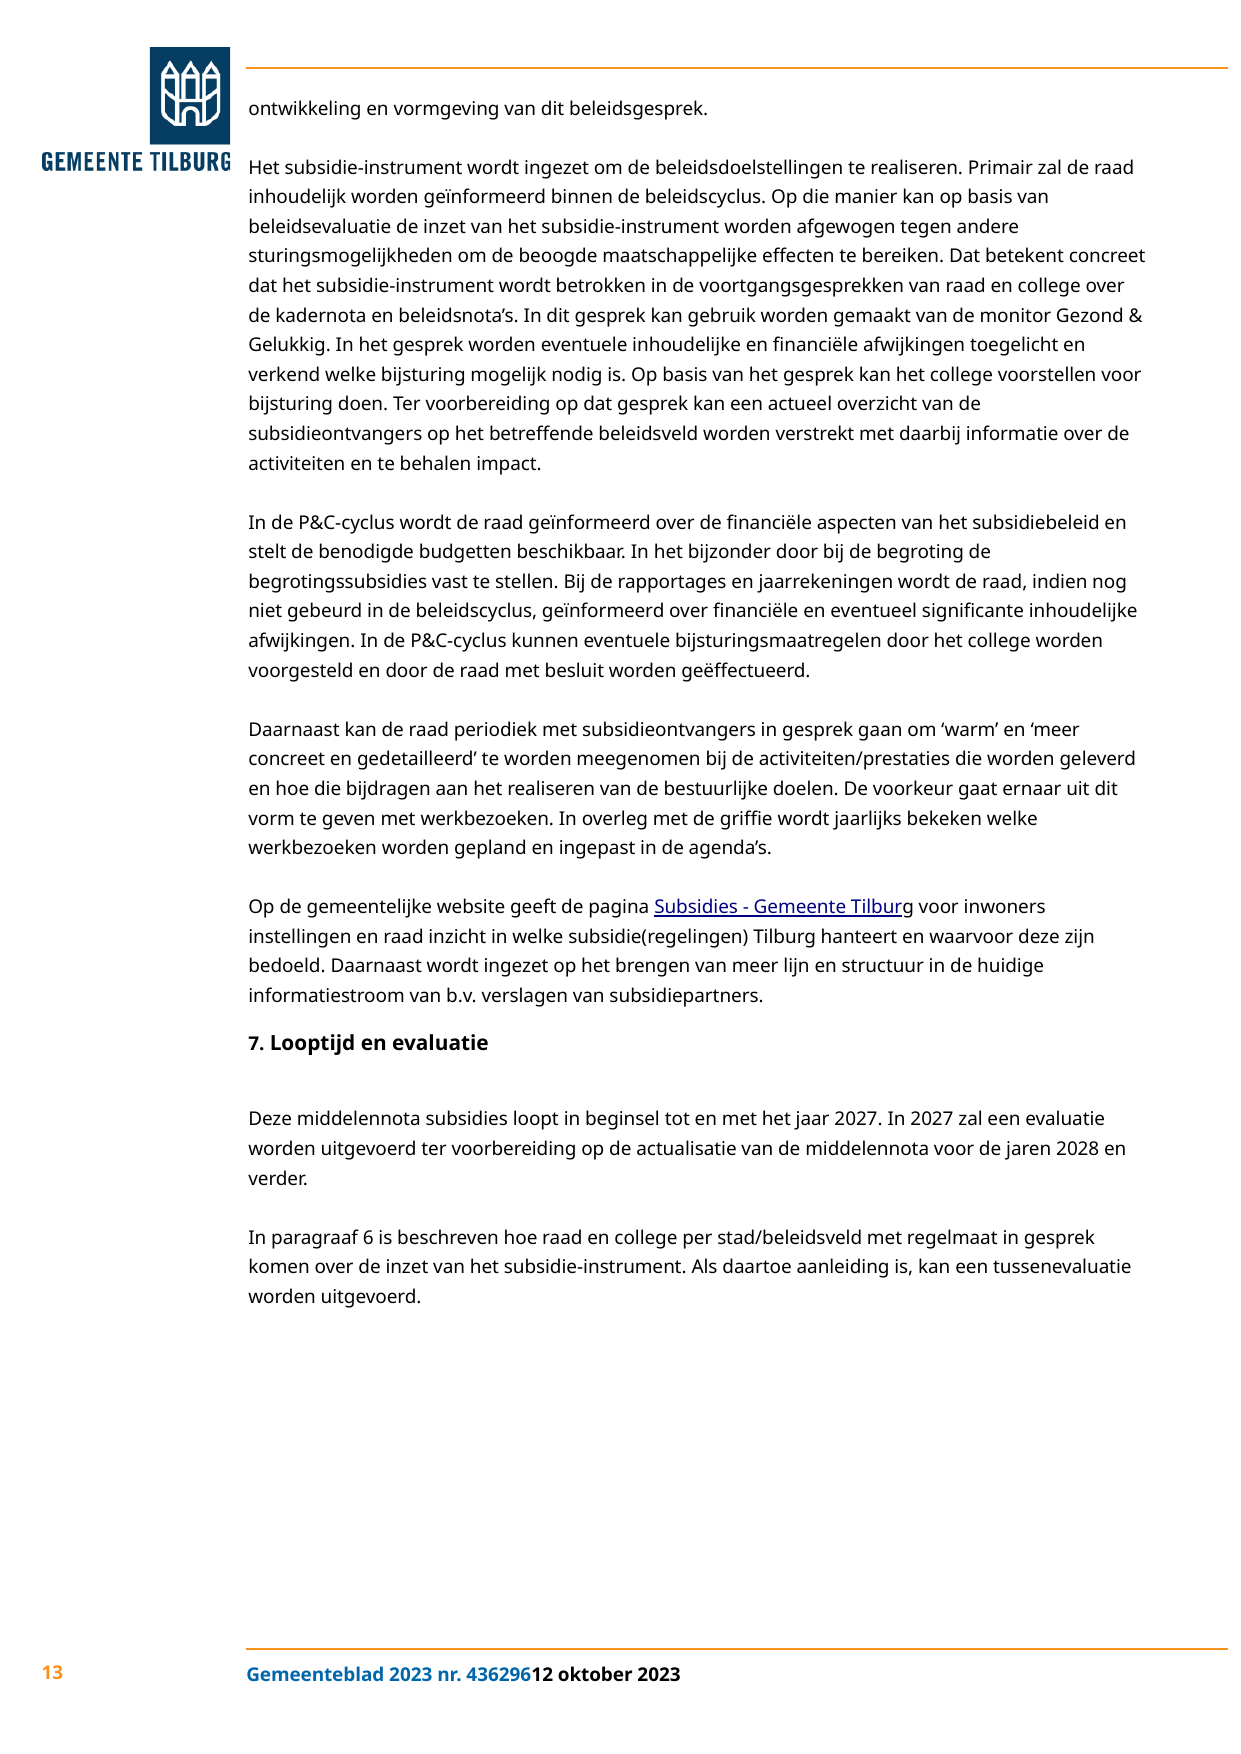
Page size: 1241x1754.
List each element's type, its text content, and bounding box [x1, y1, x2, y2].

picture [41, 47, 231, 172]
text Deze middelennota subsidies loopt in beginsel tot en met het jaar 2027. In 2027 zal een evaluatie worden uitgevoerd ter voorbereiding op de actualisatie van de middelennota voor de jaren 2028 en verder. [248, 1106, 1152, 1191]
text Daarnaast kan de raad periodiek met subsidieontvangers in gesprek gaan om ‘warm’ en ‘meer concreet en gedetailleerd’ te worden meegenomen bij de activiteiten/prestaties die worden geleverd en hoe die bijdragen aan het realiseren van de bestuurlijke doelen. De voorkeur gaat ernaar uit dit vorm te geven met werkbezoeken. In overleg met de griffie wordt jaarlijks bekeken welke werkbezoeken worden gepland en ingepast in de agenda’s. [248, 716, 1152, 860]
text 7. Looptijd en evaluatie [248, 1028, 1152, 1056]
text Het subsidie-instrument wordt ingezet om de beleidsdoelstellingen te realiseren. Primair zal de raad inhoudelijk worden geïnformeerd binnen de beleidscyclus. Op die manier kan op basis van beleidsevaluatie de inzet van het subsidie-instrument worden afgewogen tegen andere sturingsmogelijkheden om de beoogde maatschappelijke effecten te bereiken. Dat betekent concreet dat het subsidie-instrument wordt betrokken in de voortgangsgesprekken van raad en college over de kadernota en beleidsnota’s. In dit gesprek kan gebruik worden gemaakt van de monitor Gezond & Gelukkig. In het gesprek worden eventuele inhoudelijke en financiële afwijkingen toegelicht en verkend welke bijsturing mogelijk nodig is. Op basis van het gesprek kan het college voorstellen voor bijsturing doen. Ter voorbereiding op dat gesprek kan een actueel overzicht van de subsidieontvangers op het betreffende beleidsveld worden verstrekt met daarbij informatie over de activiteiten en te behalen impact. [248, 154, 1152, 476]
text In paragraaf 6 is beschreven hoe raad en college per stad/beleidsveld met regelmaat in gesprek komen over de inzet van het subsidie-instrument. Als daartoe aanleiding is, kan een tussenevaluatie worden uitgevoerd. [248, 1224, 1152, 1309]
text ontwikkeling en vormgeving van dit beleidsgesprek. [248, 95, 1152, 121]
text Op de gemeentelijke website geeft de pagina Subsidies - Gemeente Tilburg voor inwoners instellingen en raad inzicht in welke subsidie(regelingen) Tilburg hanteert en waarvoor deze zijn bedoeld. Daarnaast wordt ingezet op het brengen van meer lijn en structuur in de huidige informatiestroom van b.v. verslagen van subsidiepartners. [248, 893, 1152, 1008]
text In de P&C-cyclus wordt de raad geïnformeerd over de financiële aspecten van het subsidiebeleid en stelt de benodigde budgetten beschikbaar. In het bijzonder door bij de begroting de begrotingssubsidies vast te stellen. Bij de rapportages en jaarrekeningen wordt de raad, indien nog niet gebeurd in de beleidscyclus, geïnformeerd over financiële en eventueel significante inhoudelijke afwijkingen. In de P&C-cyclus kunnen eventuele bijsturingsmaatregelen door het college worden voorgesteld en door de raad met besluit worden geëffectueerd. [248, 509, 1152, 683]
